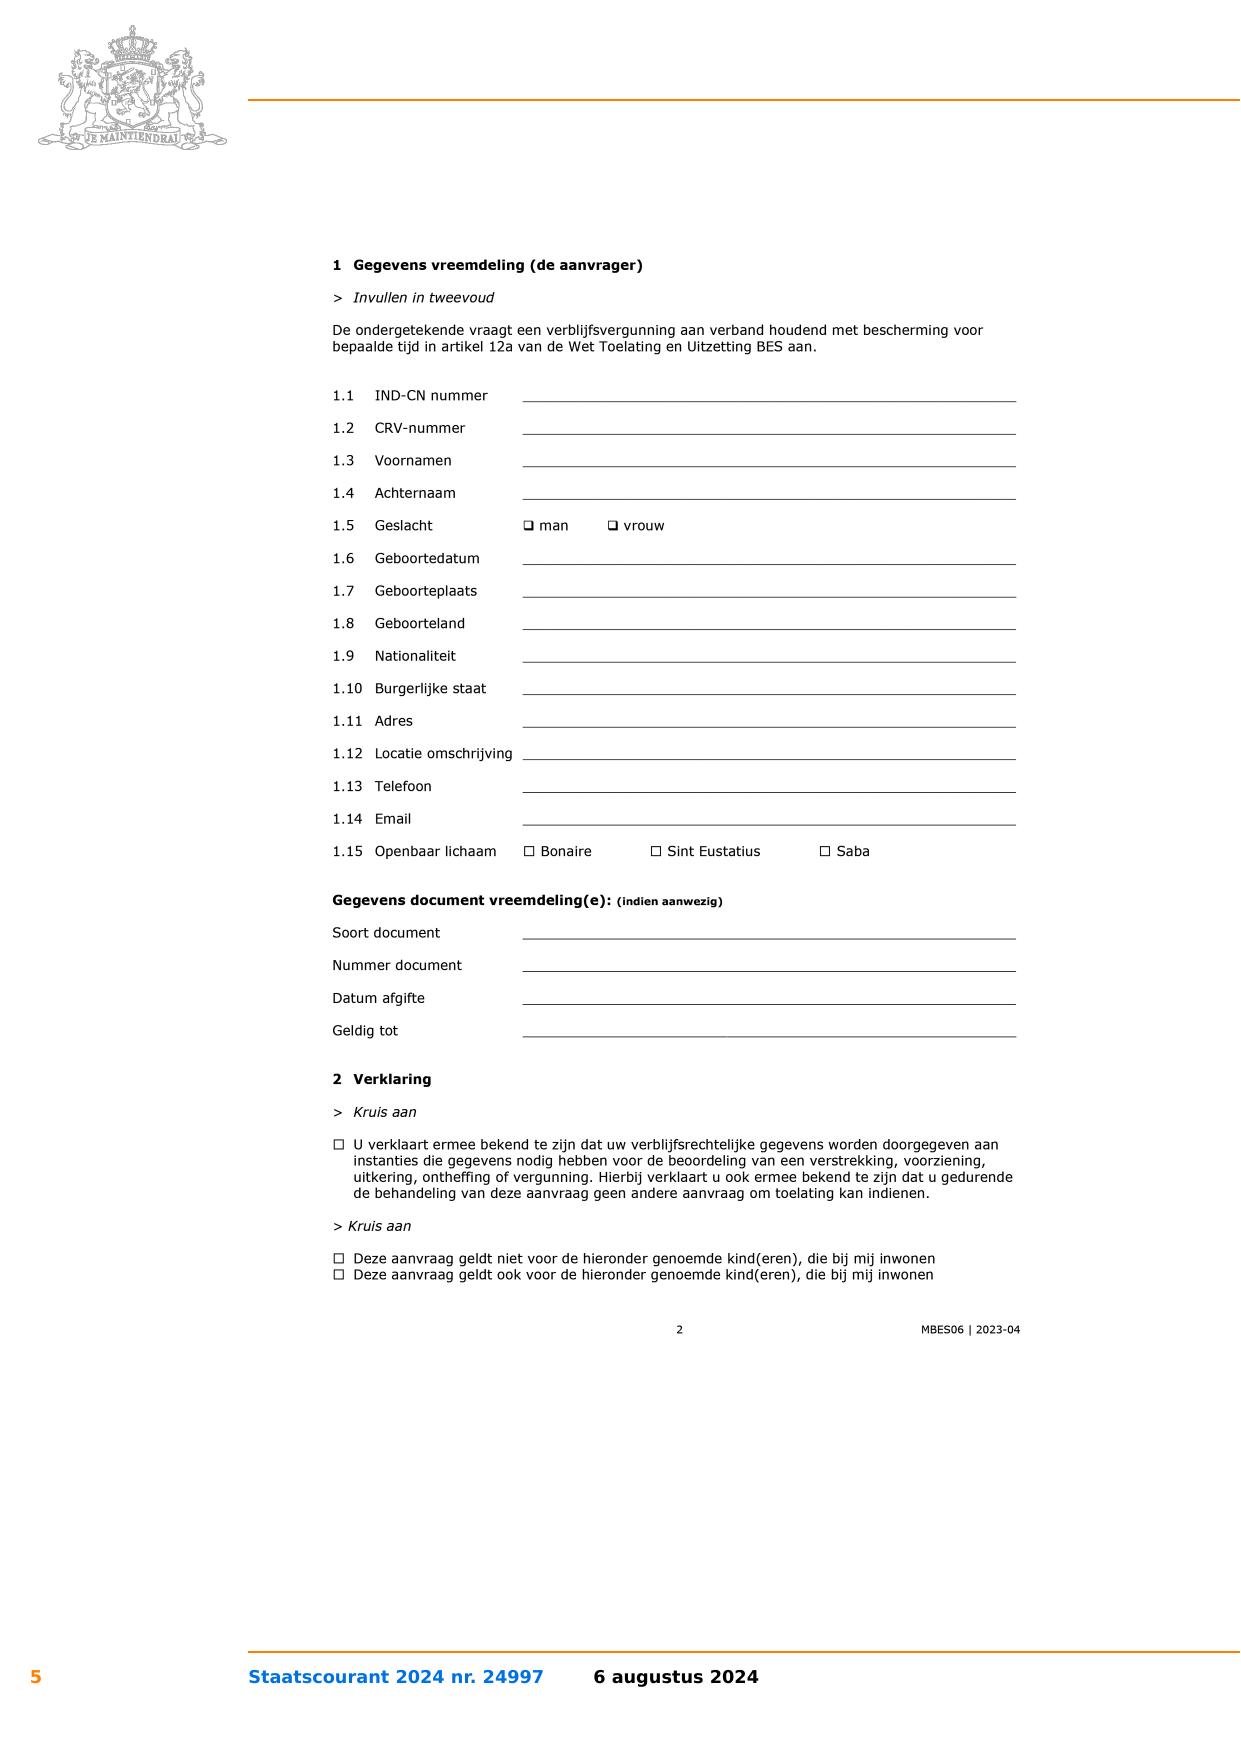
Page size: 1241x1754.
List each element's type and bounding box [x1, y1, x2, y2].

picture [38, 25, 227, 150]
picture [248, 151, 1134, 1404]
